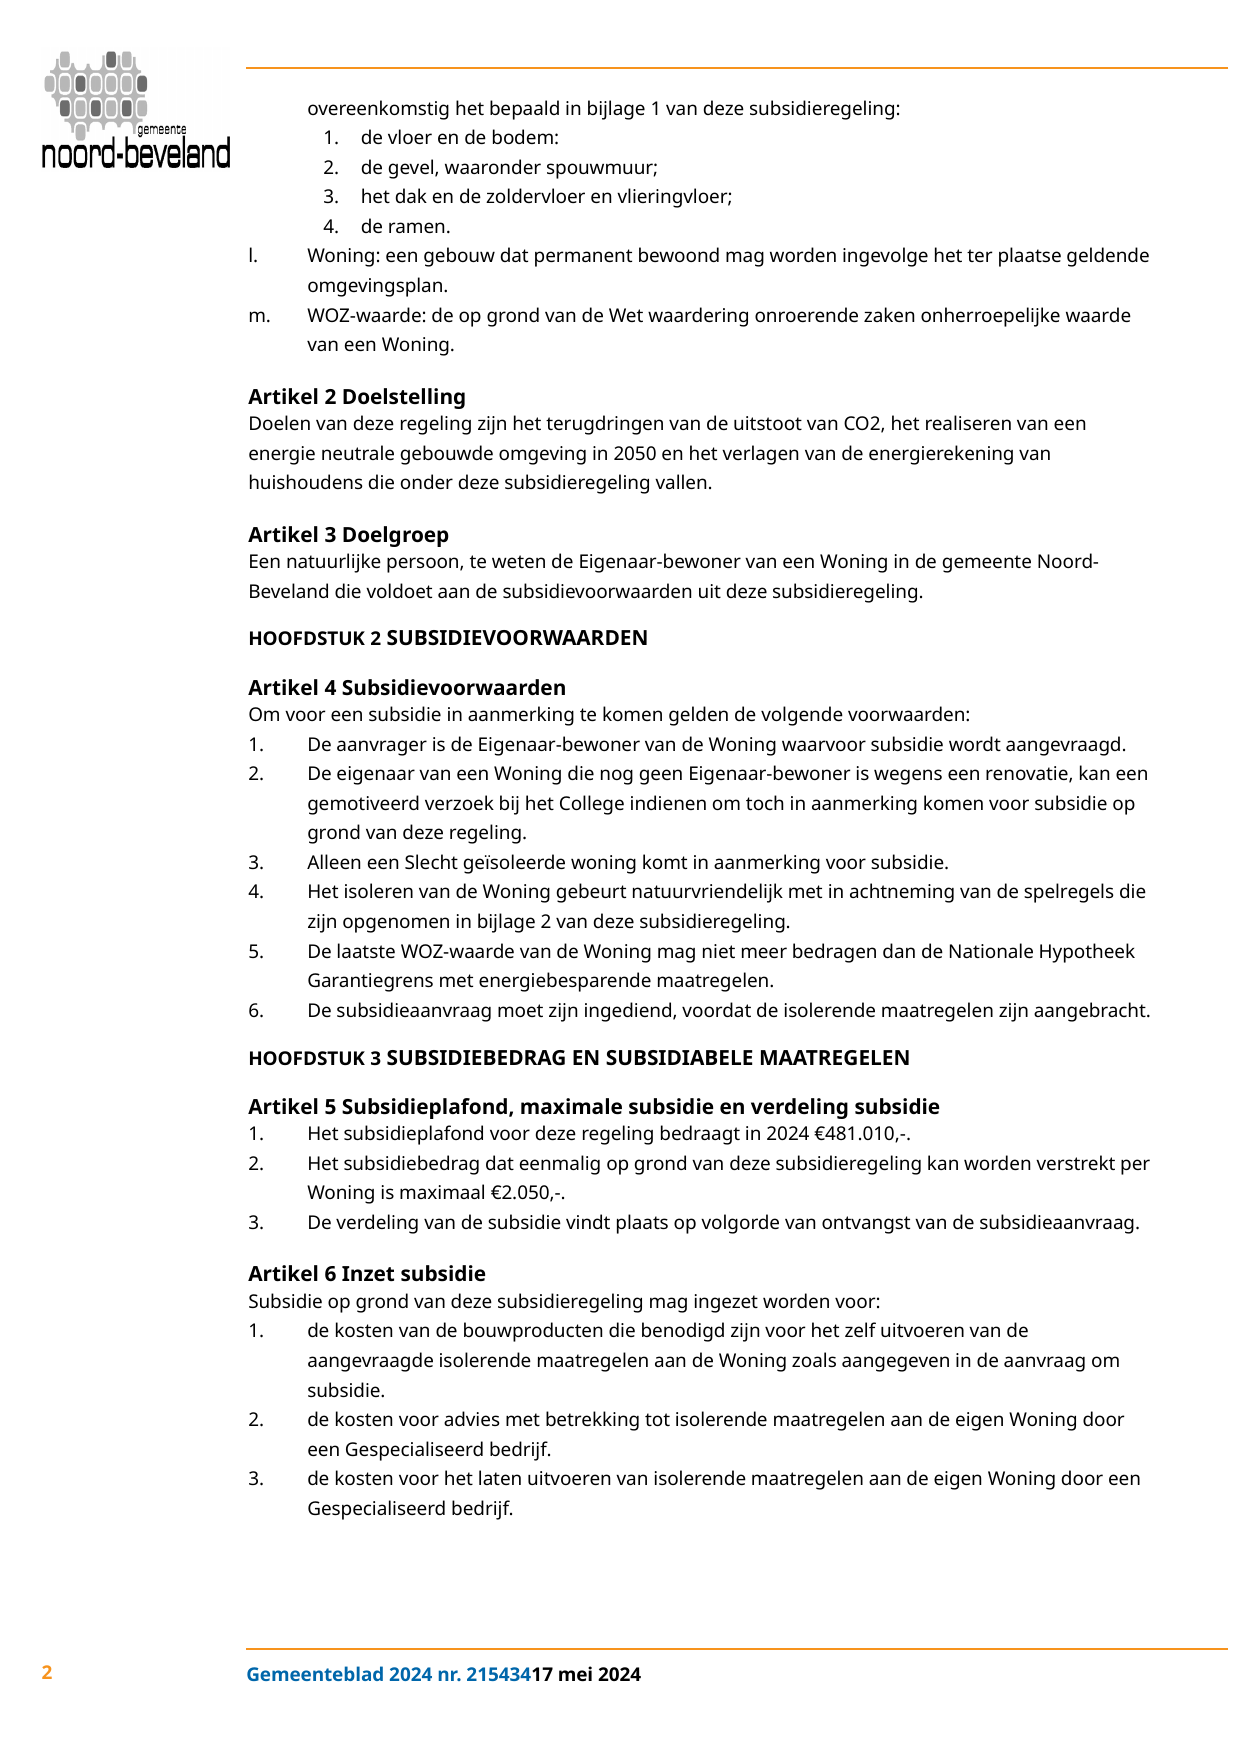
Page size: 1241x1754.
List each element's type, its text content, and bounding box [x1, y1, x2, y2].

list Het isoleren van de Woning gebeurt natuurvriendelijk met in achtneming van de spelregels die zijn opgenomen in bijlage 2 van deze subsidieregeling. [248, 879, 1152, 934]
list overeenkomstig het bepaald in bijlage 1 van deze subsidieregeling: [248, 95, 1152, 121]
list De eigenaar van een Woning die nog geen Eigenaar-bewoner is wegens een renovatie, kan een gemotiveerd verzoek bij het College indienen om toch in aanmerking komen voor subsidie op grond van deze regeling. [248, 760, 1152, 845]
list de gevel, waaronder spouwmuur; [323, 154, 1152, 180]
text Subsidie op grond van deze subsidieregeling mag ingezet worden voor: [248, 1288, 1152, 1314]
list de ramen. [323, 213, 1152, 239]
list De verdeling van de subsidie vindt plaats op volgorde van ontvangst van de subsidieaanvraag. [248, 1209, 1152, 1235]
text Artikel 2 Doelstelling [248, 382, 1152, 410]
text Artikel 3 Doelgroep [248, 520, 1152, 548]
list Woning: een gebouw dat permanent bewoond mag worden ingevolge het ter plaatse geldende omgevingsplan. [248, 243, 1152, 298]
list de vloer en de bodem: [323, 124, 1152, 150]
text Doelen van deze regeling zijn het terugdringen van de uitstoot van CO2, het realiseren van een energie neutrale gebouwde omgeving in 2050 en het verlagen van de energierekening van huishoudens die onder deze subsidieregeling vallen. [248, 410, 1152, 495]
list WOZ-waarde: de op grond van de Wet waardering onroerende zaken onherroepelijke waarde van een Woning. [248, 302, 1152, 357]
list Het subsidieplafond voor deze regeling bedraagt in 2024 €481.010,-. [248, 1120, 1152, 1146]
list de kosten van de bouwproducten die benodigd zijn voor het zelf uitvoeren van de aangevraagde isolerende maatregelen aan de Woning zoals aangegeven in de aanvraag om subsidie. [248, 1318, 1152, 1402]
list het dak en de zoldervloer en vlieringvloer; [323, 183, 1152, 209]
text Artikel 6 Inzet subsidie [248, 1259, 1152, 1288]
picture [41, 47, 231, 172]
list De laatste WOZ-waarde van de Woning mag niet meer bedragen dan de Nationale Hypotheek Garantiegrens met energiebesparende maatregelen. [248, 938, 1152, 993]
text Een natuurlijke persoon, te weten de Eigenaar-bewoner van een Woning in de gemeente Noord-Beveland die voldoet aan de subsidievoorwaarden uit deze subsidieregeling. [248, 548, 1152, 604]
list de kosten voor advies met betrekking tot isolerende maatregelen aan de eigen Woning door een Gespecialiseerd bedrijf. [248, 1406, 1152, 1462]
text HOOFDSTUK 3 SUBSIDIEBEDRAG EN SUBSIDIABELE MAATREGELEN [248, 1043, 1152, 1071]
list Alleen een Slecht geïsoleerde woning komt in aanmerking voor subsidie. [248, 849, 1152, 875]
list De aanvrager is de Eigenaar-bewoner van de Woning waarvoor subsidie wordt aangevraagd. [248, 731, 1152, 757]
list De subsidieaanvraag moet zijn ingediend, voordat de isolerende maatregelen zijn aangebracht. [248, 997, 1152, 1023]
text Artikel 4 Subsidievoorwaarden [248, 673, 1152, 701]
list Het subsidiebedrag dat eenmalig op grond van deze subsidieregeling kan worden verstrekt per Woning is maximaal €2.050,-. [248, 1150, 1152, 1205]
text Artikel 5 Subsidieplafond, maximale subsidie en verdeling subsidie [248, 1092, 1152, 1120]
text HOOFDSTUK 2 SUBSIDIEVOORWAARDEN [248, 623, 1152, 652]
list de kosten voor het laten uitvoeren van isolerende maatregelen aan de eigen Woning door een Gespecialiseerd bedrijf. [248, 1466, 1152, 1521]
text Om voor een subsidie in aanmerking te komen gelden de volgende voorwaarden: [248, 701, 1152, 727]
